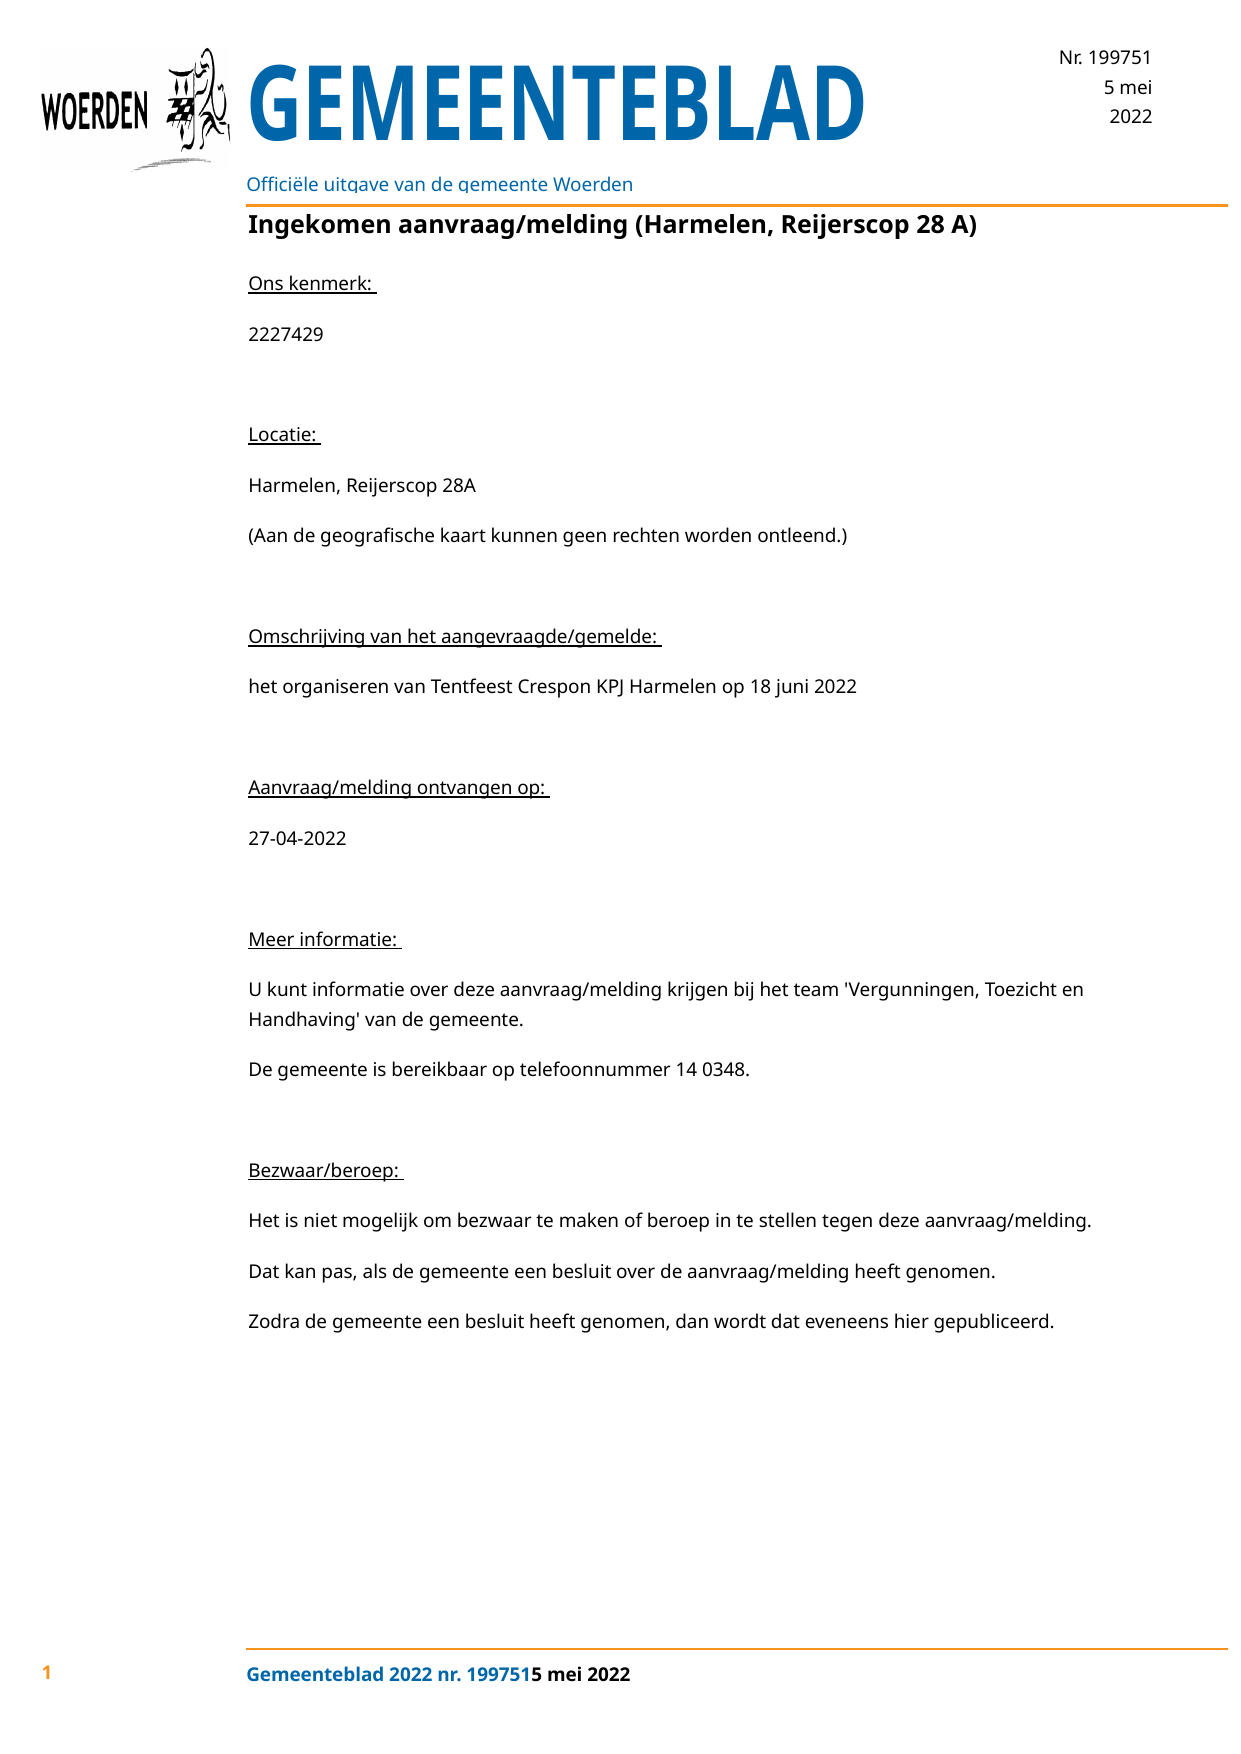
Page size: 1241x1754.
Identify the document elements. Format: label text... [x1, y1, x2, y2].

picture [41, 47, 231, 172]
text Zodra de gemeente een besluit heeft genomen, dan wordt dat eveneens hier gepubliceerd. [248, 1308, 1152, 1334]
text Locatie: [248, 422, 1152, 447]
text De gemeente is bereikbaar op telefoonnummer 14 0348. [248, 1056, 1152, 1082]
text Ons kenmerk: [248, 270, 1152, 296]
text 2227429 [248, 321, 1152, 346]
text Meer informatie: [248, 926, 1152, 951]
text Dat kan pas, als de gemeente een besluit over de aanvraag/melding heeft genomen. [248, 1258, 1152, 1283]
text Het is niet mogelijk om bezwaar te maken of beroep in te stellen tegen deze aanvraag/melding. [248, 1207, 1152, 1233]
text 27-04-2022 [248, 825, 1152, 851]
text Omschrijving van het aangevraagde/gemelde: [248, 623, 1152, 649]
text Aanvraag/melding ontvangen op: [248, 774, 1152, 800]
text (Aan de geografische kaart kunnen geen rechten worden ontleend.) [248, 522, 1152, 548]
text Harmelen, Reijerscop 28A [248, 472, 1152, 498]
text Bezwaar/beroep: [248, 1157, 1152, 1183]
text Ingekomen aanvraag/melding (Harmelen, Reijerscop 28 A) [248, 207, 1152, 241]
text het organiseren van Tentfeest Crespon KPJ Harmelen op 18 juni 2022 [248, 674, 1152, 699]
text U kunt informatie over deze aanvraag/melding krijgen bij het team 'Vergunningen, Toezicht en Handhaving' van de gemeente. [248, 976, 1152, 1031]
